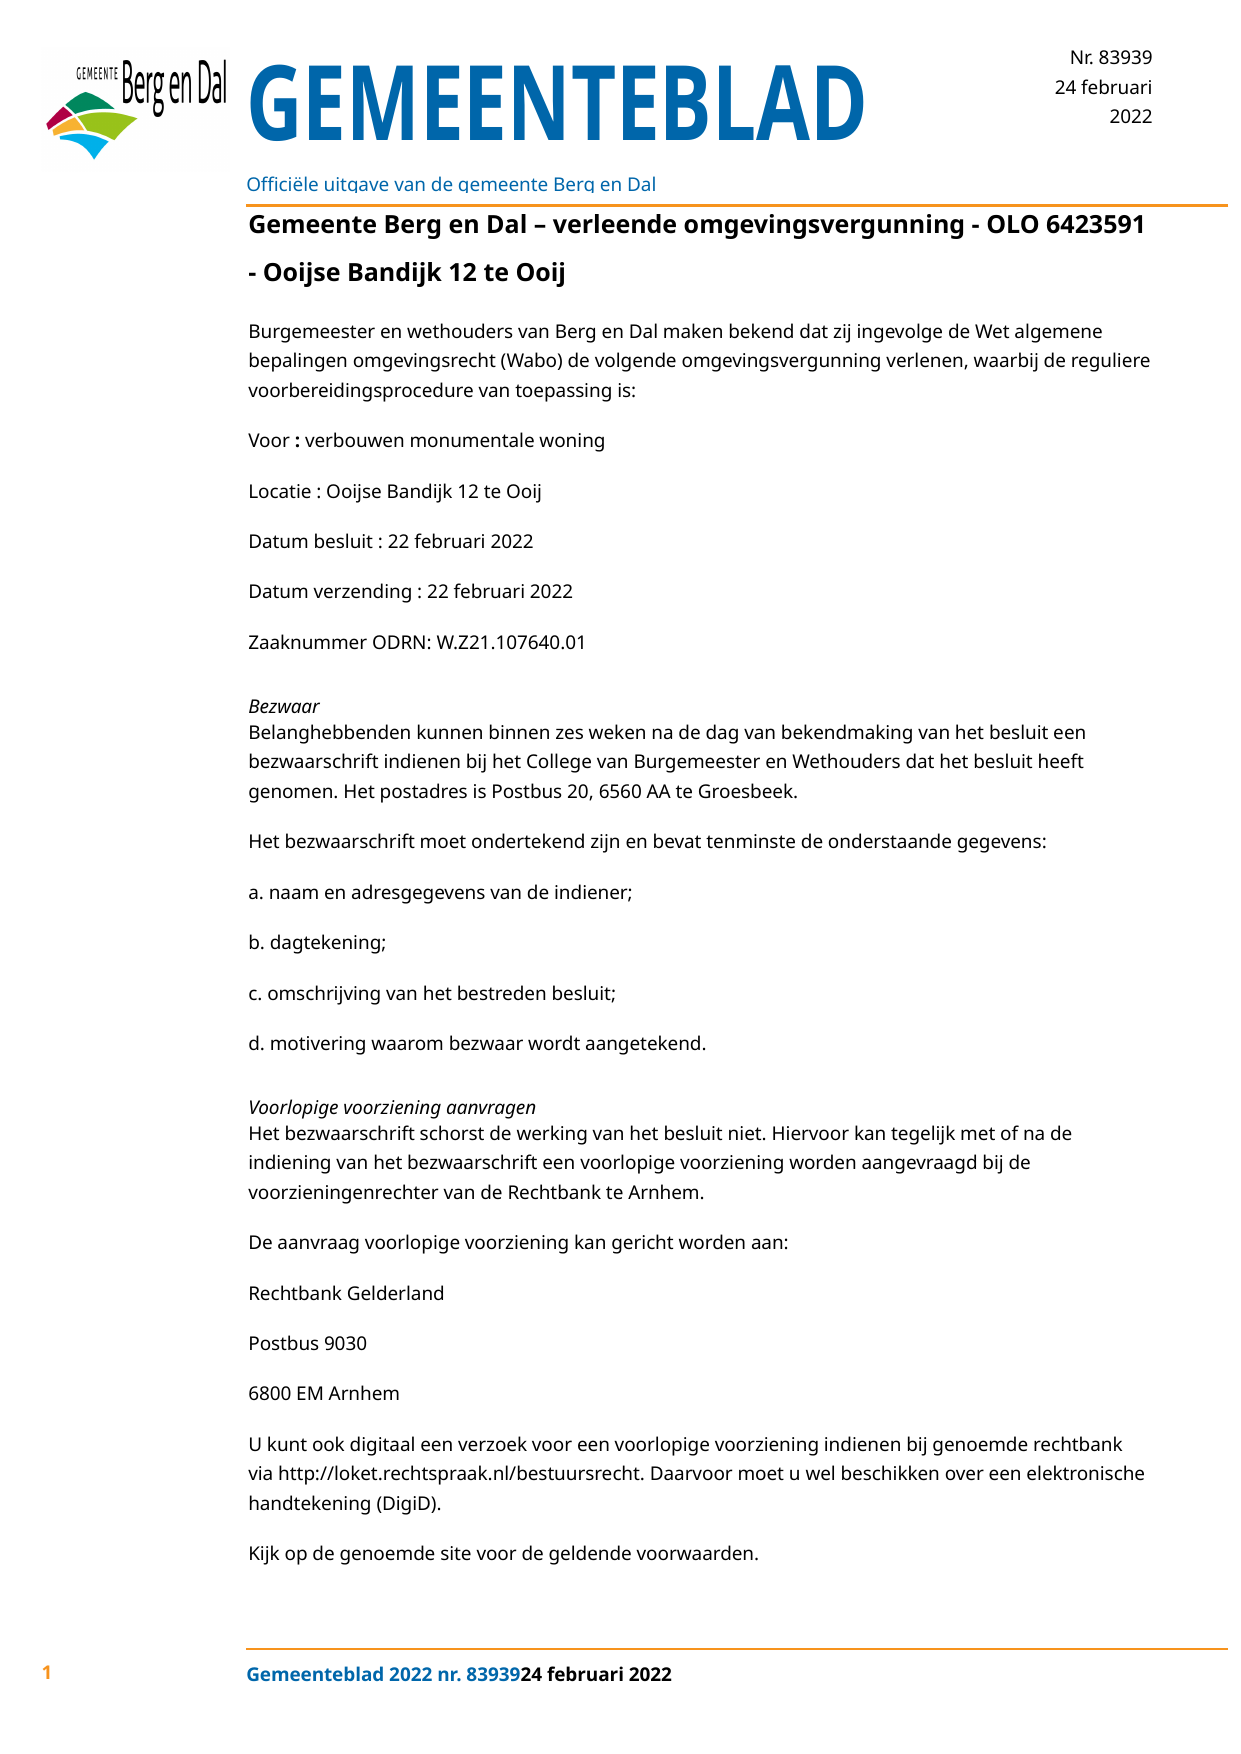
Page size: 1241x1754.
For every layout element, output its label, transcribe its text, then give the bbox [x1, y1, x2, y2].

text De aanvraag voorlopige voorziening kan gericht worden aan: [248, 1229, 1152, 1255]
text Bezwaar [248, 693, 1152, 719]
text Postbus 9030 [248, 1330, 1152, 1356]
picture [41, 47, 231, 172]
text Het bezwaarschrift schorst de werking van het besluit niet. Hiervoor kan tegelijk met of na de indiening van het bezwaarschrift een voorlopige voorziening worden aangevraagd bij de voorzieningenrechter van de Rechtbank te Arnhem. [248, 1120, 1152, 1205]
text Locatie : Ooijse Bandijk 12 te Ooij [248, 478, 1152, 504]
text Voor : verbouwen monumentale woning [248, 427, 1152, 453]
text Datum besluit : 22 februari 2022 [248, 528, 1152, 554]
text Het bezwaarschrift moet ondertekend zijn en bevat tenminste de onderstaande gegevens: [248, 828, 1152, 854]
text Kijk op de genoemde site voor de geldende voorwaarden. [248, 1541, 1152, 1566]
text 6800 EM Arnhem [248, 1381, 1152, 1406]
text Belanghebbenden kunnen binnen zes weken na de dag van bekendmaking van het besluit een bezwaarschrift indienen bij het College van Burgemeester en Wethouders dat het besluit heeft genomen. Het postadres is Postbus 20, 6560 AA te Groesbeek. [248, 719, 1152, 804]
text b. dagtekening; [248, 929, 1152, 955]
text Gemeente Berg en Dal – verleende omgevingsvergunning - OLO 6423591 - Ooijse Bandijk 12 te Ooij [248, 207, 1152, 288]
text Datum verzending : 22 februari 2022 [248, 579, 1152, 604]
text Burgemeester en wethouders van Berg en Dal maken bekend dat zij ingevolge de Wet algemene bepalingen omgevingsrecht (Wabo) de volgende omgevingsvergunning verlenen, waarbij de reguliere voorbereidingsprocedure van toepassing is: [248, 318, 1152, 403]
text c. omschrijving van het bestreden besluit; [248, 980, 1152, 1005]
text Voorlopige voorziening aanvragen [248, 1094, 1152, 1120]
text d. motivering waarom bezwaar wordt aangetekend. [248, 1030, 1152, 1056]
text a. naam en adresgegevens van de indiener; [248, 879, 1152, 904]
text U kunt ook digitaal een verzoek voor een voorlopige voorziening indienen bij genoemde rechtbank via http://loket.rechtspraak.nl/bestuursrecht. Daarvoor moet u wel beschikken over een elektronische handtekening (DigiD). [248, 1431, 1152, 1516]
text Rechtbank Gelderland [248, 1280, 1152, 1306]
text Zaaknummer ODRN: W.Z21.107640.01 [248, 629, 1152, 655]
